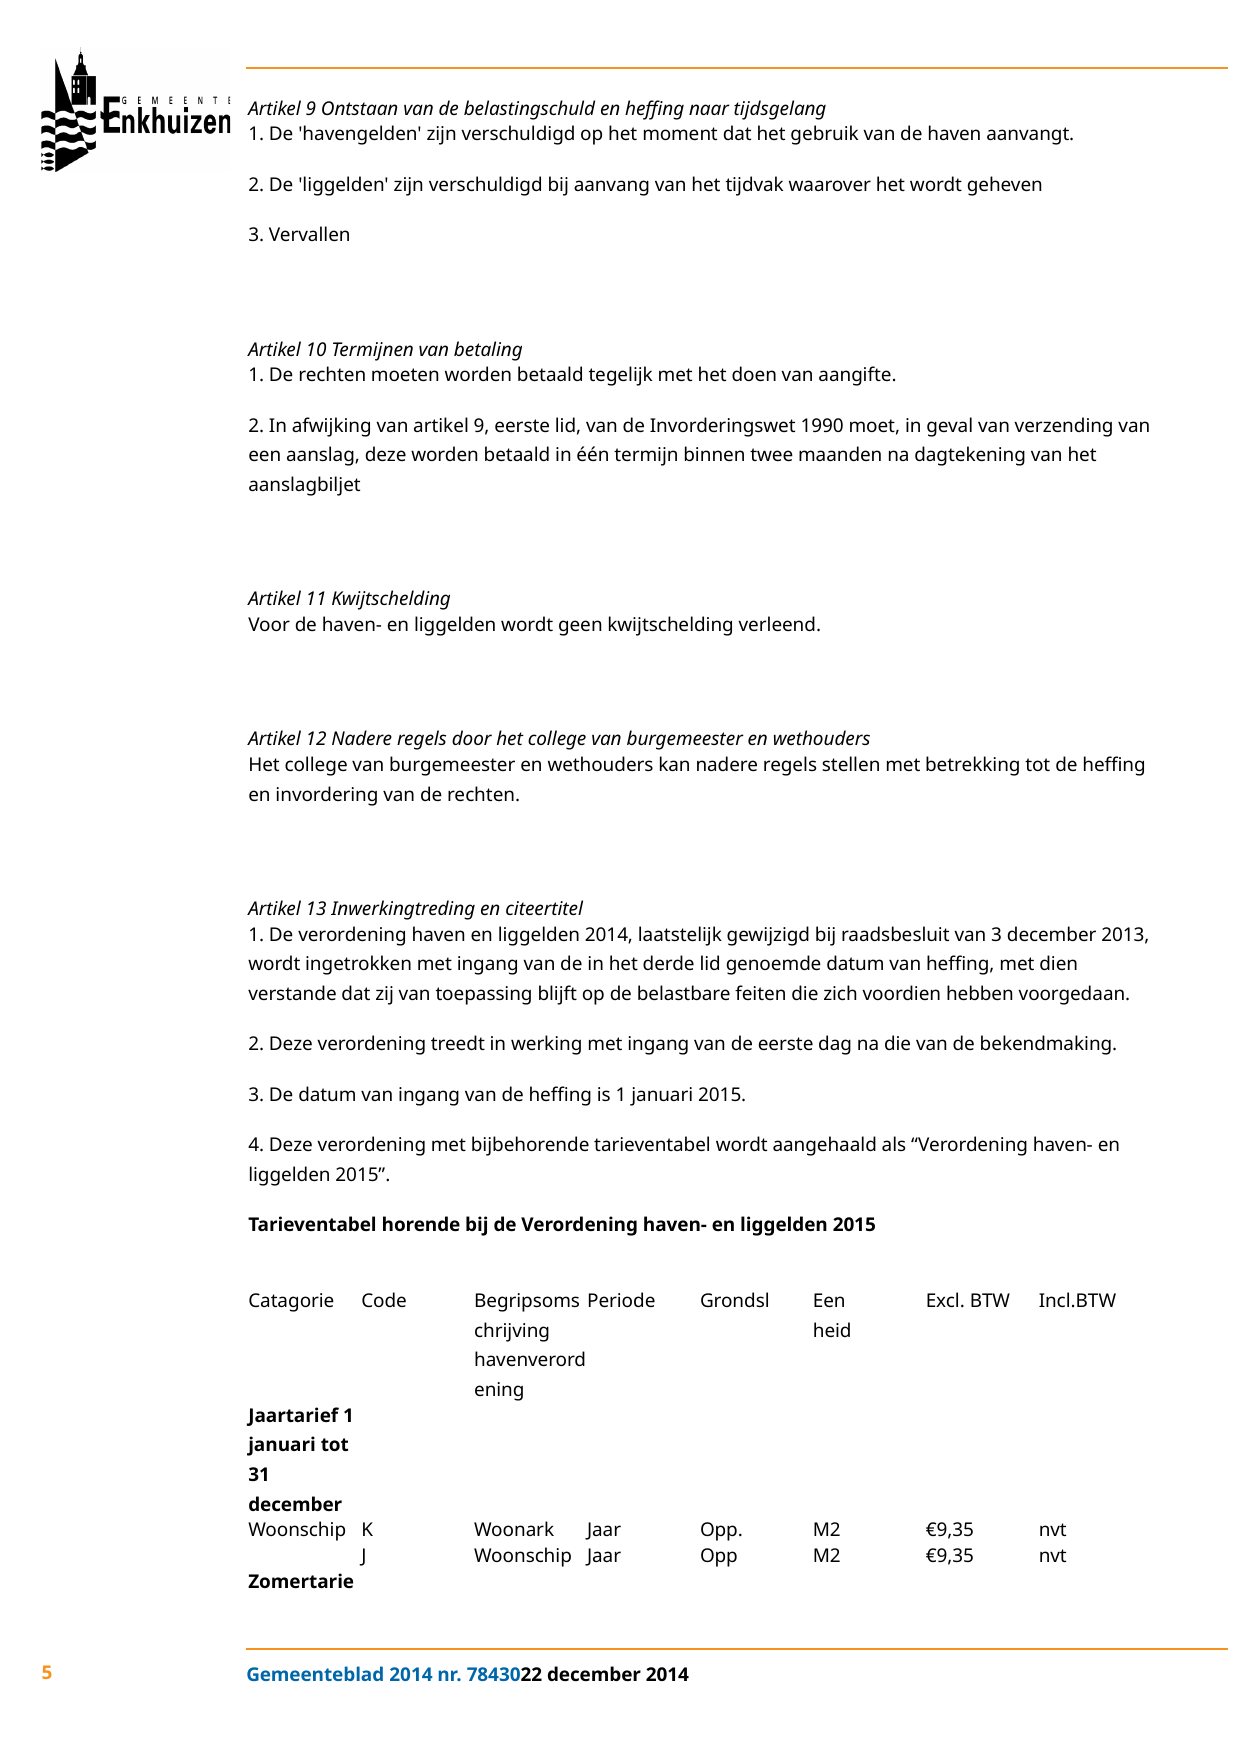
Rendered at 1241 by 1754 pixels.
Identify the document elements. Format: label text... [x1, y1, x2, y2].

table_cell Opp. [700, 1516, 813, 1542]
table_header Code [361, 1288, 474, 1402]
table_cell M2 [813, 1516, 926, 1542]
text 2. Deze verordening treedt in werking met ingang van de eerste dag na die van de bekendmaking. [248, 1031, 1152, 1056]
table_cell Jaar [587, 1542, 700, 1568]
table_header Begripsomschrijving havenverordening [474, 1288, 587, 1402]
table_cell M2 [813, 1542, 926, 1568]
table_header Periode [587, 1288, 700, 1402]
table_header Incl.BTW [1039, 1288, 1152, 1402]
text Tarieventabel horende bij de Verordening haven- en liggelden 2015 [248, 1211, 1152, 1237]
text 2. De 'liggelden' zijn verschuldigd bij aanvang van het tijdvak waarover het wordt geheven [248, 171, 1152, 197]
text 1. De verordening haven en liggelden 2014, laatstelijk gewijzigd bij raadsbesluit van 3 december 2013, wordt ingetrokken met ingang van de in het derde lid genoemde datum van heffing, met dien verstande dat zij van toepassing blijft op de belastbare feiten die zich voordien hebben voorgedaan. [248, 921, 1152, 1006]
table_cell Woonschip [248, 1516, 361, 1542]
table_header Grondsl [700, 1288, 813, 1402]
table_header Een heid [813, 1288, 926, 1402]
text Artikel 12 Nadere regels door het college van burgemeester en wethouders [248, 726, 1152, 751]
text 3. Vervallen [248, 221, 1152, 247]
text Voor de haven- en liggelden wordt geen kwijtschelding verleend. [248, 611, 1152, 637]
text Artikel 9 Ontstaan van de belastingschuld en heffing naar tijdsgelang [248, 95, 1152, 121]
table_cell Woonark [474, 1516, 587, 1542]
table_cell Jaar [587, 1516, 700, 1542]
table_header Catagorie [248, 1288, 361, 1402]
text 4. Deze verordening met bijbehorende tarieventabel wordt aangehaald als “Verordening haven- en liggelden 2015”. [248, 1131, 1152, 1187]
text 1. De rechten moeten worden betaald tegelijk met het doen van aangifte. [248, 361, 1152, 387]
text 1. De 'havengelden' zijn verschuldigd op het moment dat het gebruik van de haven aanvangt. [248, 121, 1152, 146]
text 3. De datum van ingang van de heffing is 1 januari 2015. [248, 1081, 1152, 1107]
table_header Excl. BTW [926, 1288, 1038, 1402]
picture [41, 47, 231, 172]
table_cell Woonschip [474, 1542, 587, 1568]
text Artikel 11 Kwijtschelding [248, 585, 1152, 611]
text Artikel 10 Termijnen van betaling [248, 336, 1152, 361]
table_cell Opp [700, 1542, 813, 1568]
text Artikel 13 Inwerkingtreding en citeertitel [248, 895, 1152, 921]
text 2. In afwijking van artikel 9, eerste lid, van de Invorderingswet 1990 moet, in geval van verzending van een aanslag, deze worden betaald in één termijn binnen twee maanden na dagtekening van het aanslagbiljet [248, 412, 1152, 497]
table_cell Jaartarief 1 januari tot 31 december [248, 1402, 361, 1516]
table_cell €9,35 [926, 1542, 1038, 1568]
table_cell K [361, 1516, 474, 1542]
table_cell nvt [1039, 1542, 1152, 1568]
table_cell J [361, 1542, 474, 1568]
text Het college van burgemeester en wethouders kan nadere regels stellen met betrekking tot de heffing en invordering van de rechten. [248, 751, 1152, 807]
table_cell €9,35 [926, 1516, 1038, 1542]
table_cell nvt [1039, 1516, 1152, 1542]
table_cell [248, 1542, 361, 1568]
table_cell Zomertarie [248, 1568, 361, 1594]
